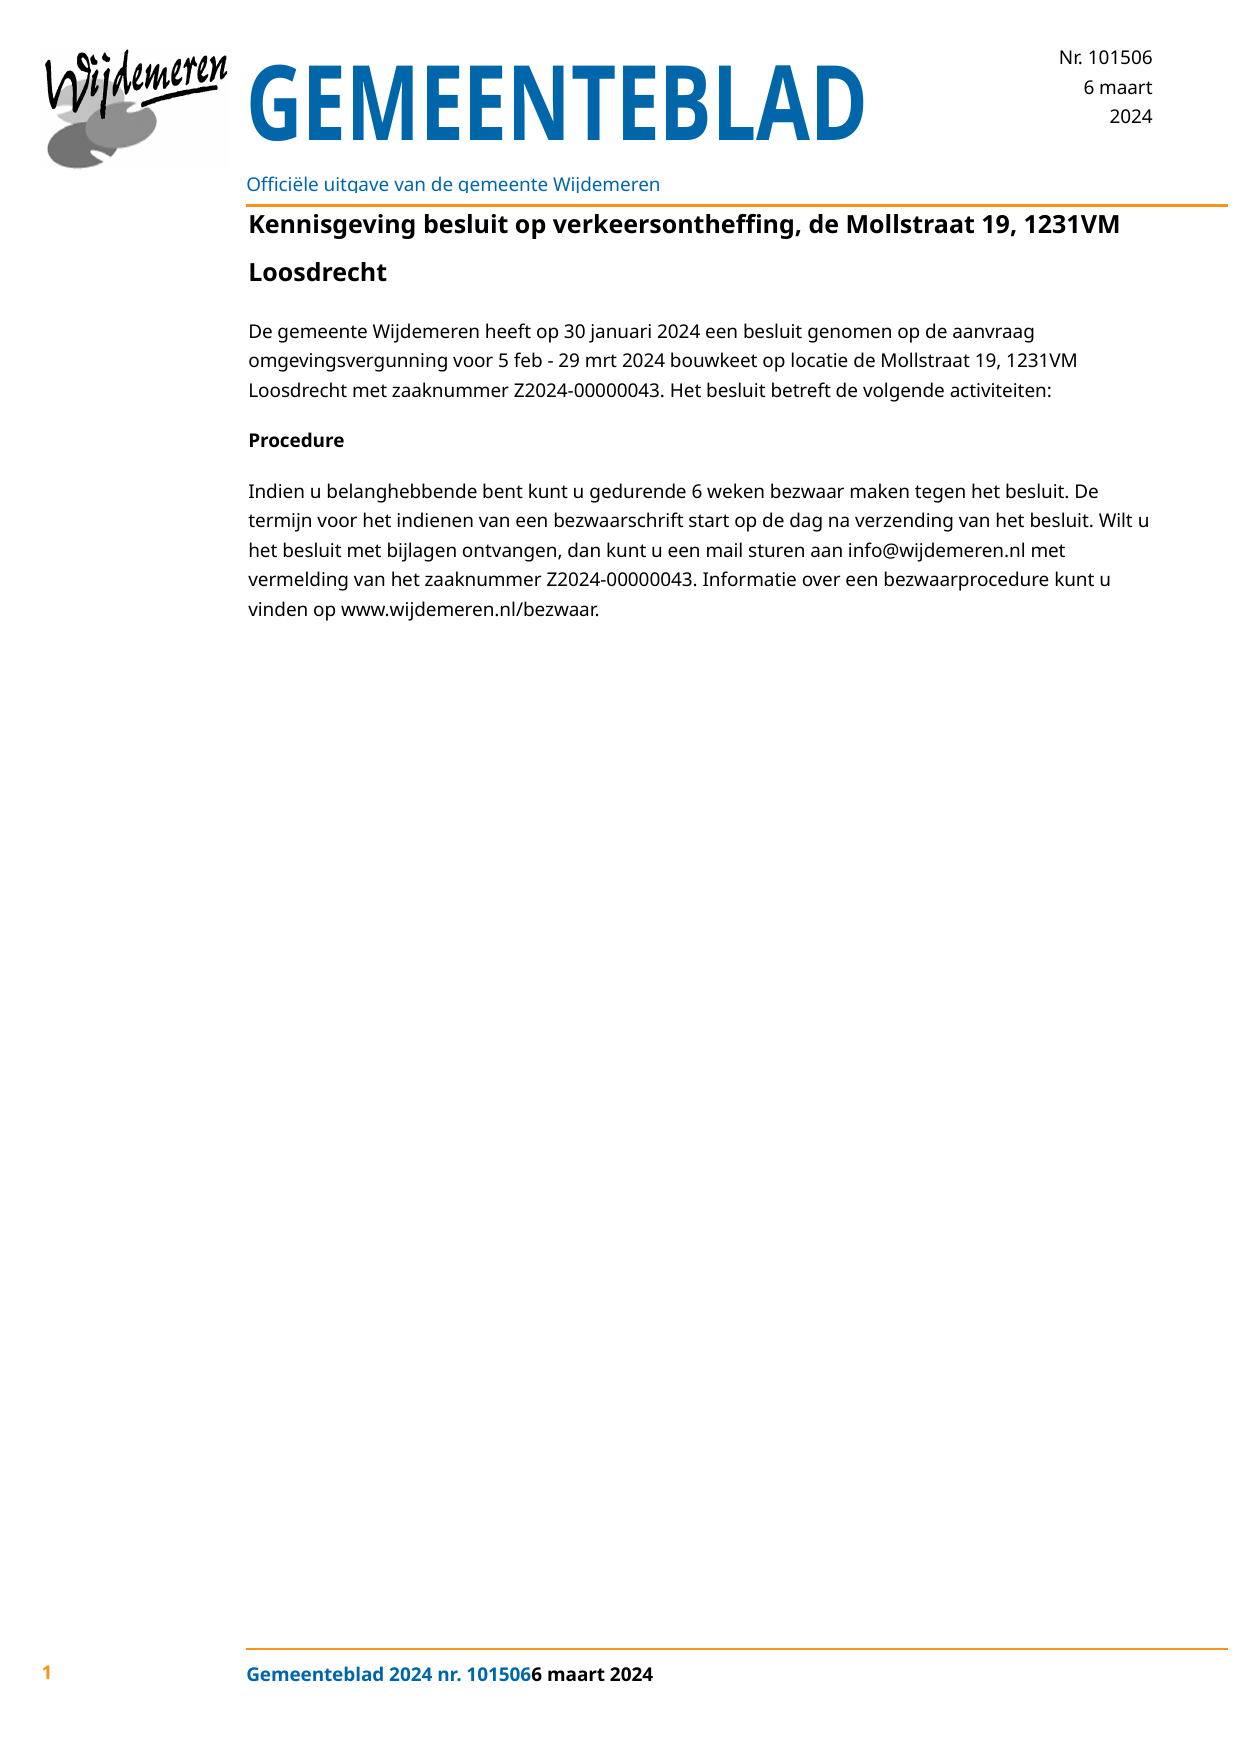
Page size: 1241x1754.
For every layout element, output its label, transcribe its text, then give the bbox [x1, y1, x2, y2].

text Indien u belanghebbende bent kunt u gedurende 6 weken bezwaar maken tegen het besluit. De termijn voor het indienen van een bezwaarschrift start op de dag na verzending van het besluit. Wilt u het besluit met bijlagen ontvangen, dan kunt u een mail sturen aan info@wijdemeren.nl met vermelding van het zaaknummer Z2024-00000043. Informatie over een bezwaarprocedure kunt u vinden op www.wijdemeren.nl/bezwaar. [248, 478, 1152, 622]
picture [41, 47, 231, 172]
text Kennisgeving besluit op verkeersontheffing, de Mollstraat 19, 1231VM Loosdrecht [248, 207, 1152, 288]
text De gemeente Wijdemeren heeft op 30 januari 2024 een besluit genomen op de aanvraag omgevingsvergunning voor 5 feb - 29 mrt 2024 bouwkeet op locatie de Mollstraat 19, 1231VM Loosdrecht met zaaknummer Z2024-00000043. Het besluit betreft de volgende activiteiten: [248, 318, 1152, 403]
text Procedure [248, 427, 1152, 453]
